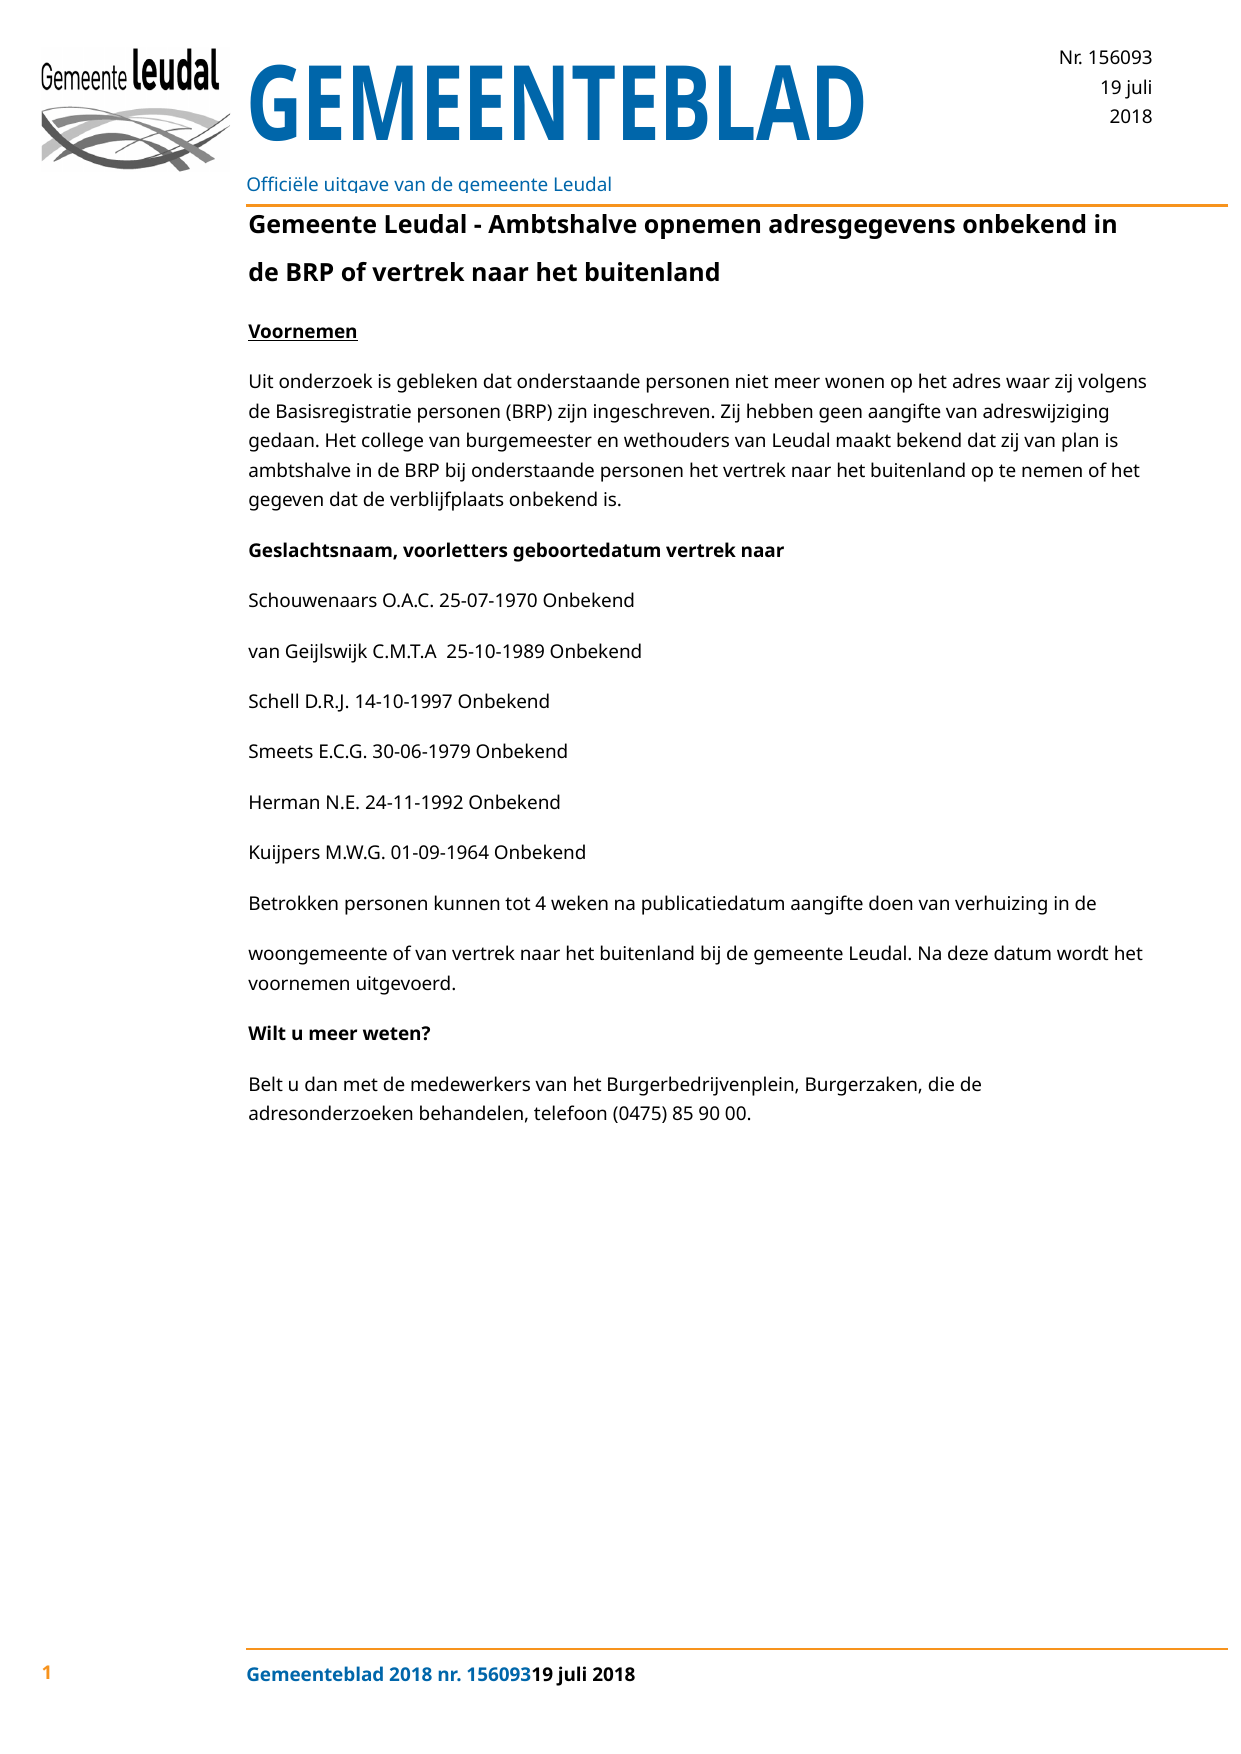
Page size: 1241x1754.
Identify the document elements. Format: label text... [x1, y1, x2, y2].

text Schell D.R.J. 14-10-1997 Onbekend [248, 688, 1152, 714]
text Geslachtsnaam, voorletters geboortedatum vertrek naar [248, 537, 1152, 563]
text Herman N.E. 24-11-1992 Onbekend [248, 789, 1152, 815]
picture [41, 47, 231, 172]
text Schouwenaars O.A.C. 25-07-1970 Onbekend [248, 587, 1152, 613]
text Voornemen [248, 318, 1152, 344]
text woongemeente of van vertrek naar het buitenland bij de gemeente Leudal. Na deze datum wordt het voornemen uitgevoerd. [248, 940, 1152, 996]
text Kuijpers M.W.G. 01-09-1964 Onbekend [248, 839, 1152, 865]
text Belt u dan met de medewerkers van het Burgerbedrijvenplein, Burgerzaken, die de adresonderzoeken behandelen, telefoon (0475) 85 90 00. [248, 1071, 1152, 1126]
text Wilt u meer weten? [248, 1020, 1152, 1046]
text Betrokken personen kunnen tot 4 weken na publicatiedatum aangifte doen van verhuizing in de [248, 890, 1152, 916]
text van Geijlswijk C.M.T.A 25-10-1989 Onbekend [248, 638, 1152, 664]
text Smeets E.C.G. 30-06-1979 Onbekend [248, 739, 1152, 764]
text Gemeente Leudal - Ambtshalve opnemen adresgegevens onbekend in de BRP of vertrek naar het buitenland [248, 207, 1152, 288]
text Uit onderzoek is gebleken dat onderstaande personen niet meer wonen op het adres waar zij volgens de Basisregistratie personen (BRP) zijn ingeschreven. Zij hebben geen aangifte van adreswijziging gedaan. Het college van burgemeester en wethouders van Leudal maakt bekend dat zij van plan is ambtshalve in de BRP bij onderstaande personen het vertrek naar het buitenland op te nemen of het gegeven dat de verblijfplaats onbekend is. [248, 368, 1152, 512]
